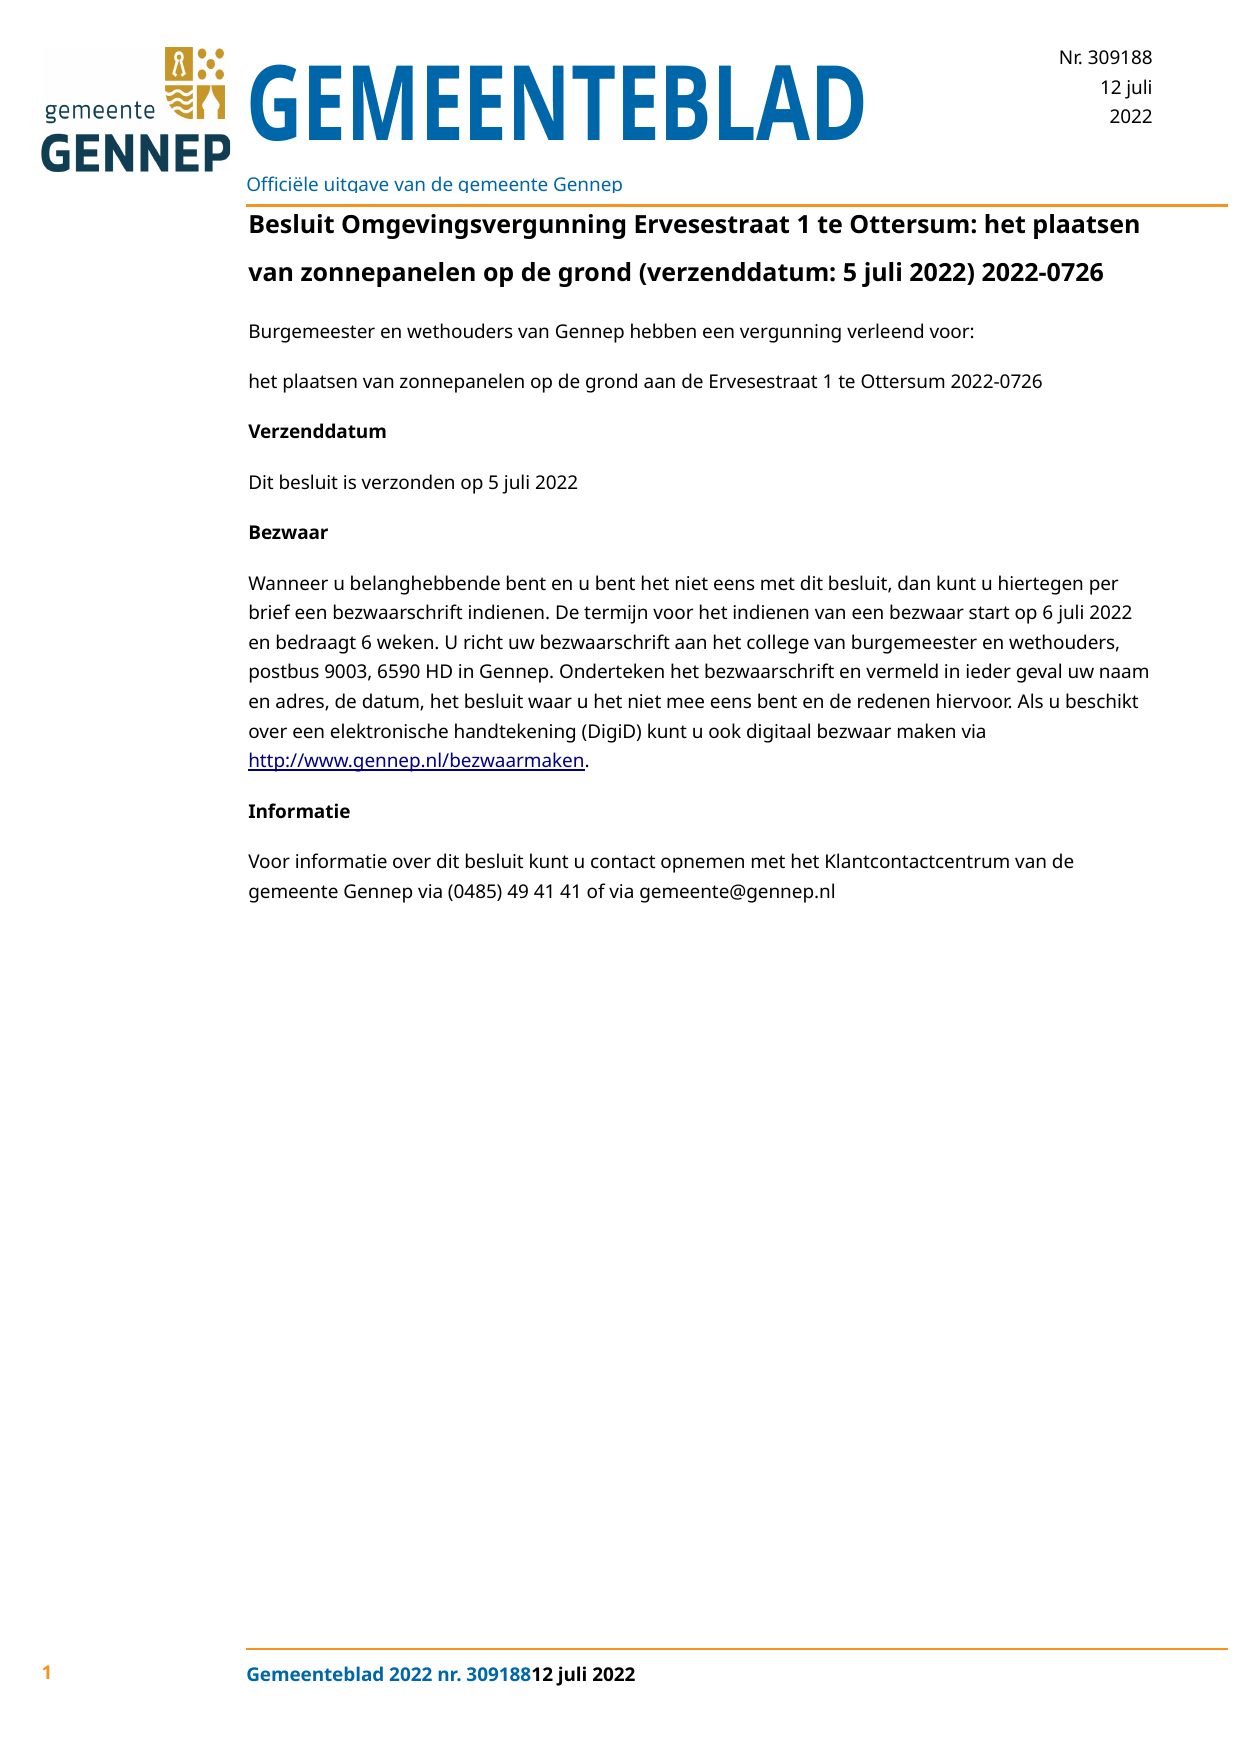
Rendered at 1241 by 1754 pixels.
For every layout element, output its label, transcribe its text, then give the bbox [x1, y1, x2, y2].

text Dit besluit is verzonden op 5 juli 2022 [248, 469, 1152, 495]
text Voor informatie over dit besluit kunt u contact opnemen met het Klantcontactcentrum van de gemeente Gennep via (0485) 49 41 41 of via gemeente@gennep.nl [248, 848, 1152, 904]
text Wanneer u belanghebbende bent en u bent het niet eens met dit besluit, dan kunt u hiertegen per brief een bezwaarschrift indienen. De termijn voor het indienen van een bezwaar start op 6 juli 2022 en bedraagt 6 weken. U richt uw bezwaarschrift aan het college van burgemeester en wethouders, postbus 9003, 6590 HD in Gennep. Onderteken het bezwaarschrift en vermeld in ieder geval uw naam en adres, de datum, het besluit waar u het niet mee eens bent en de redenen hiervoor. Als u beschikt over een elektronische handtekening (DigiD) kunt u ook digitaal bezwaar maken via http://www.gennep.nl/bezwaarmaken. [248, 570, 1152, 773]
picture [41, 47, 231, 172]
text Informatie [248, 798, 1152, 824]
text het plaatsen van zonnepanelen op de grond aan de Ervesestraat 1 te Ottersum 2022-0726 [248, 368, 1152, 394]
text Verzenddatum [248, 419, 1152, 444]
text Bezwaar [248, 519, 1152, 545]
text Burgemeester en wethouders van Gennep hebben een vergunning verleend voor: [248, 318, 1152, 344]
text Besluit Omgevingsvergunning Ervesestraat 1 te Ottersum: het plaatsen van zonnepanelen op de grond (verzenddatum: 5 juli 2022) 2022-0726 [248, 207, 1152, 288]
